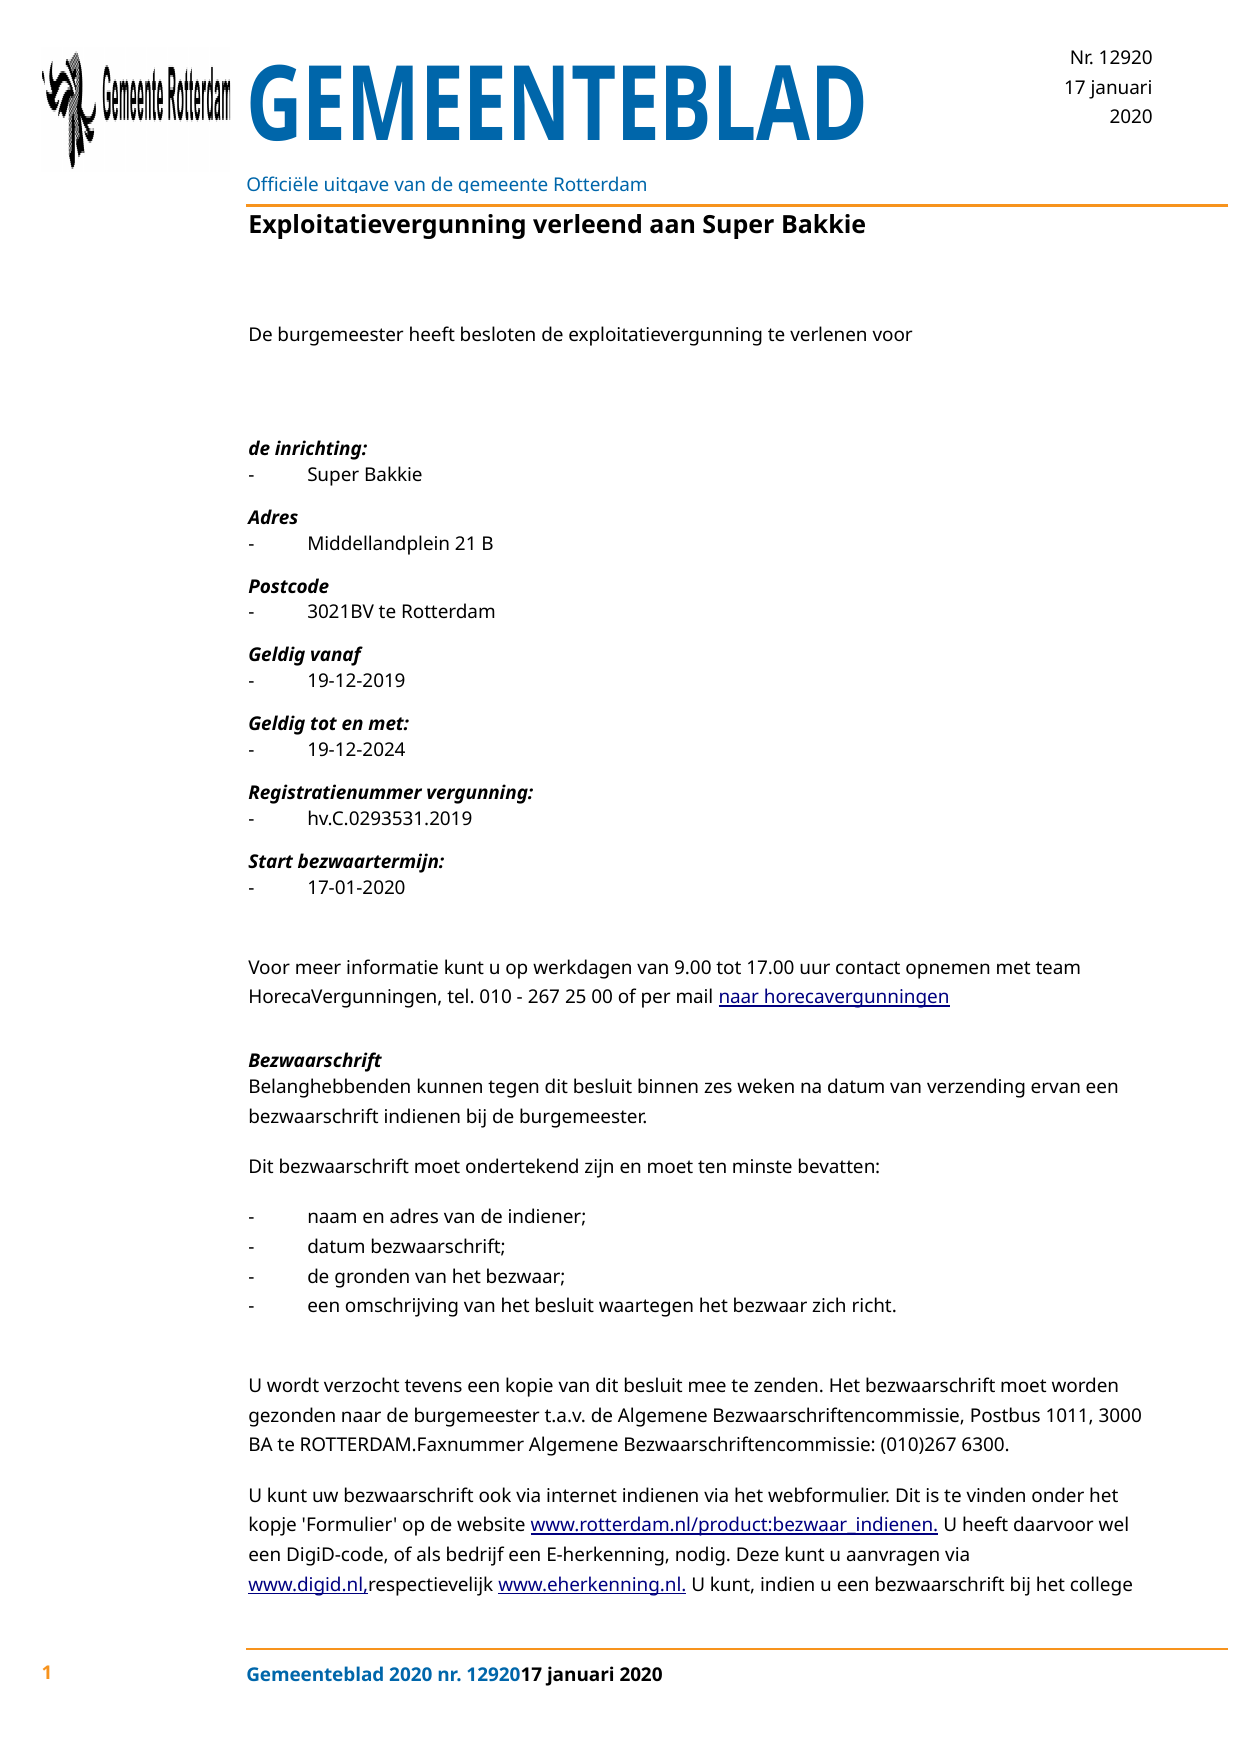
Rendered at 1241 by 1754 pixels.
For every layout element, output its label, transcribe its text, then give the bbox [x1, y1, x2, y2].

text U wordt verzocht tevens een kopie van dit besluit mee te zenden. Het bezwaarschrift moet worden gezonden naar de burgemeester t.a.v. de Algemene Bezwaarschriftencommissie, Postbus 1011, 3000 BA te ROTTERDAM.Faxnummer Algemene Bezwaarschriftencommissie: (010)267 6300. [248, 1372, 1152, 1457]
list naam en adres van de indiener; [248, 1204, 1152, 1229]
list 3021BV te Rotterdam [248, 598, 1152, 624]
text Geldig vanaf [248, 642, 1152, 667]
list 19-12-2019 [248, 667, 1152, 693]
text de inrichting: [248, 435, 1152, 461]
text Voor meer informatie kunt u op werkdagen van 9.00 tot 17.00 uur contact opnemen met team HorecaVergunningen, tel. 010 - 267 25 00 of per mail naar horecavergunningen [248, 954, 1152, 1009]
text U kunt uw bezwaarschrift ook via internet indienen via het webformulier. Dit is te vinden onder het kopje 'Formulier' op de website www.rotterdam.nl/product:bezwaar_indienen. U heeft daarvoor wel een DigiD-code, of als bedrijf een E-herkenning, nodig. Deze kunt u aanvragen via www.digid.nl,respectievelijk www.eherkenning.nl. U kunt, indien u een bezwaarschrift bij het college [248, 1482, 1152, 1596]
text Dit bezwaarschrift moet ondertekend zijn en moet ten minste bevatten: [248, 1153, 1152, 1179]
picture [41, 47, 231, 172]
text Bezwaarschrift [248, 1047, 1152, 1073]
text Belanghebbenden kunnen tegen dit besluit binnen zes weken na datum van verzending ervan een bezwaarschrift indienen bij de burgemeester. [248, 1073, 1152, 1128]
list 19-12-2024 [248, 736, 1152, 762]
text Start bezwaartermijn: [248, 848, 1152, 874]
list de gronden van het bezwaar; [248, 1263, 1152, 1288]
list 17-01-2020 [248, 874, 1152, 900]
list Super Bakkie [248, 461, 1152, 487]
list hv.C.0293531.2019 [248, 805, 1152, 831]
text Exploitatievergunning verleend aan Super Bakkie [248, 207, 1152, 241]
list datum bezwaarschrift; [248, 1233, 1152, 1259]
text Adres [248, 504, 1152, 530]
text Geldig tot en met: [248, 711, 1152, 736]
text Registratienummer vergunning: [248, 779, 1152, 805]
text Postcode [248, 573, 1152, 598]
list Middellandplein 21 B [248, 530, 1152, 555]
text De burgemeester heeft besloten de exploitatievergunning te verlenen voor [248, 321, 1152, 346]
list een omschrijving van het besluit waartegen het bezwaar zich richt. [248, 1292, 1152, 1318]
